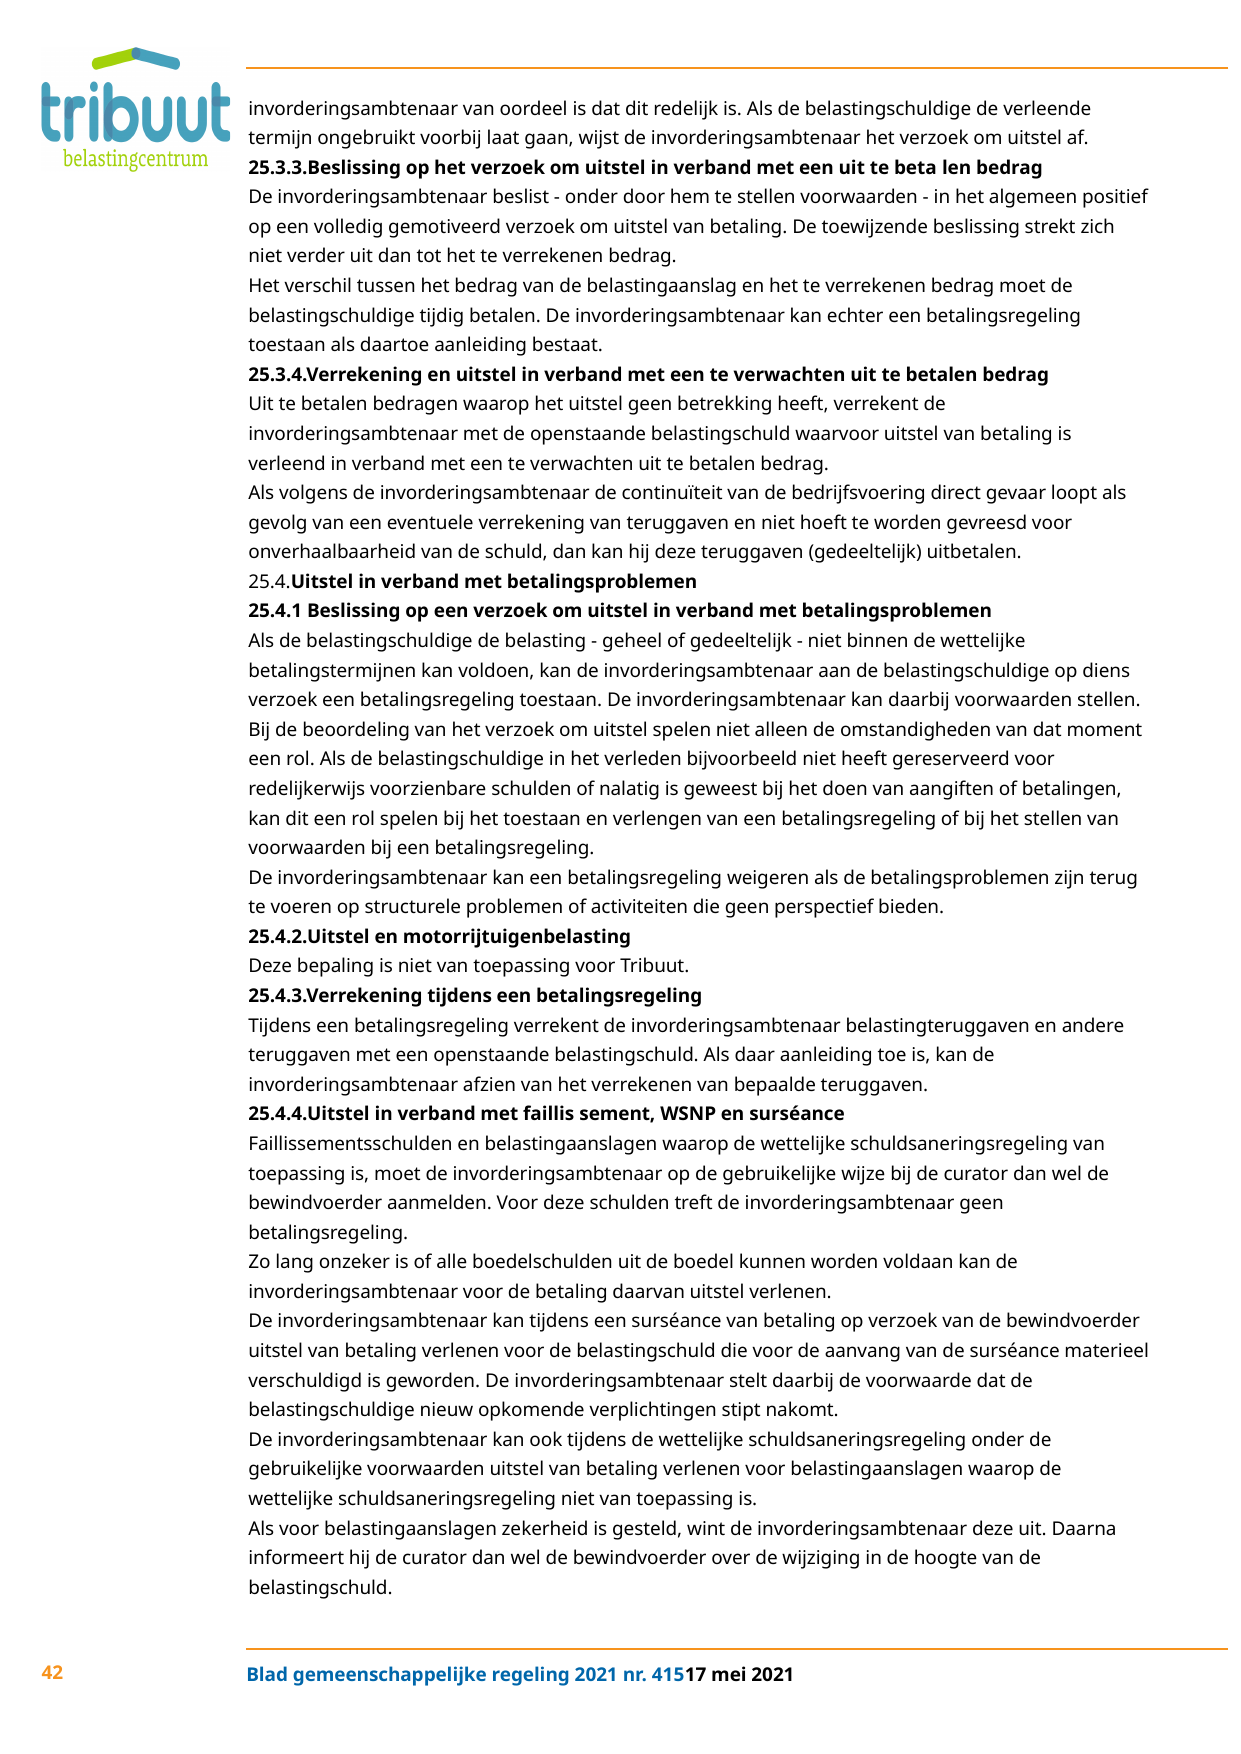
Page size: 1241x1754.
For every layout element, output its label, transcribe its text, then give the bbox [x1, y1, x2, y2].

text 25.4.4.Uitstel in verband met faillis sement, WSNP en surséance [248, 1101, 1152, 1126]
text Als de belastingschuldige de belasting - geheel of gedeeltelijk - niet binnen de wettelijke betalingstermijnen kan voldoen, kan de invorderingsambtenaar aan de belastingschuldige op diens verzoek een betalingsregeling toestaan. De invorderingsambtenaar kan daarbij voorwaarden stellen. [248, 627, 1152, 712]
text 25.4.1 Beslissing op een verzoek om uitstel in verband met betalingsproblemen [248, 598, 1152, 623]
text 25.3.4.Verrekening en uitstel in verband met een te verwachten uit te betalen bedrag [248, 361, 1152, 387]
text invorderingsambtenaar van oordeel is dat dit redelijk is. Als de belastingschuldige de verleende termijn ongebruikt voorbij laat gaan, wijst de invorderingsambtenaar het verzoek om uitstel af. [248, 95, 1152, 150]
text De invorderingsambtenaar kan een betalingsregeling weigeren als de betalingsproblemen zijn terug te voeren op structurele problemen of activiteiten die geen perspectief bieden. [248, 864, 1152, 919]
text De invorderingsambtenaar beslist - onder door hem te stellen voorwaarden - in het algemeen positief op een volledig gemotiveerd verzoek om uitstel van betaling. De toewijzende beslissing strekt zich niet verder uit dan tot het te verrekenen bedrag. [248, 183, 1152, 268]
text Uit te betalen bedragen waarop het uitstel geen betrekking heeft, verrekent de invorderingsambtenaar met de openstaande belastingschuld waarvoor uitstel van betaling is verleend in verband met een te verwachten uit te betalen bedrag. [248, 391, 1152, 476]
text Als volgens de invorderingsambtenaar de continuïteit van de bedrijfsvoering direct gevaar loopt als gevolg van een eventuele verrekening van teruggaven en niet hoeft te worden gevreesd voor onverhaalbaarheid van de schuld, dan kan hij deze teruggaven (gedeeltelijk) uitbetalen. [248, 479, 1152, 564]
text Zo lang onzeker is of alle boedelschulden uit de boedel kunnen worden voldaan kan de invorderingsambtenaar voor de betaling daarvan uitstel verlenen. [248, 1248, 1152, 1304]
text Tijdens een betalingsregeling verrekent de invorderingsambtenaar belastingteruggaven en andere teruggaven met een openstaande belastingschuld. Als daar aanleiding toe is, kan de invorderingsambtenaar afzien van het verrekenen van bepaalde teruggaven. [248, 1012, 1152, 1097]
text Het verschil tussen het bedrag van de belastingaanslag en het te verrekenen bedrag moet de belastingschuldige tijdig betalen. De invorderingsambtenaar kan echter een betalingsregeling toestaan als daartoe aanleiding bestaat. [248, 272, 1152, 357]
text Als voor belastingaanslagen zekerheid is gesteld, wint de invorderingsambtenaar deze uit. Daarna informeert hij de curator dan wel de bewindvoerder over de wijziging in de hoogte van de belastingschuld. [248, 1515, 1152, 1600]
text 25.4.3.Verrekening tijdens een betalingsregeling [248, 982, 1152, 1008]
text Faillissementsschulden en belastingaanslagen waarop de wettelijke schuldsaneringsregeling van toepassing is, moet de invorderingsambtenaar op de gebruikelijke wijze bij de curator dan wel de bewindvoerder aanmelden. Voor deze schulden treft de invorderingsambtenaar geen betalingsregeling. [248, 1130, 1152, 1245]
text 25.3.3.Beslissing op het verzoek om uitstel in verband met een uit te beta len bedrag [248, 154, 1152, 180]
text Deze bepaling is niet van toepassing voor Tribuut. [248, 953, 1152, 978]
text Bij de beoordeling van het verzoek om uitstel spelen niet alleen de omstandigheden van dat moment een rol. Als de belastingschuldige in het verleden bijvoorbeeld niet heeft gereserveerd voor redelijkerwijs voorzienbare schulden of nalatig is geweest bij het doen van aangiften of betalingen, kan dit een rol spelen bij het toestaan en verlengen van een betalingsregeling of bij het stellen van voorwaarden bij een betalingsregeling. [248, 716, 1152, 860]
text De invorderingsambtenaar kan ook tijdens de wettelijke schuldsaneringsregeling onder de gebruikelijke voorwaarden uitstel van betaling verlenen voor belastingaanslagen waarop de wettelijke schuldsaneringsregeling niet van toepassing is. [248, 1426, 1152, 1511]
picture [41, 47, 231, 172]
text De invorderingsambtenaar kan tijdens een surséance van betaling op verzoek van de bewindvoerder uitstel van betaling verlenen voor de belastingschuld die voor de aanvang van de surséance materieel verschuldigd is geworden. De invorderingsambtenaar stelt daarbij de voorwaarde dat de belastingschuldige nieuw opkomende verplichtingen stipt nakomt. [248, 1308, 1152, 1422]
text 25.4.Uitstel in verband met betalingsproblemen [248, 568, 1152, 594]
text 25.4.2.Uitstel en motorrijtuigenbelasting [248, 923, 1152, 949]
